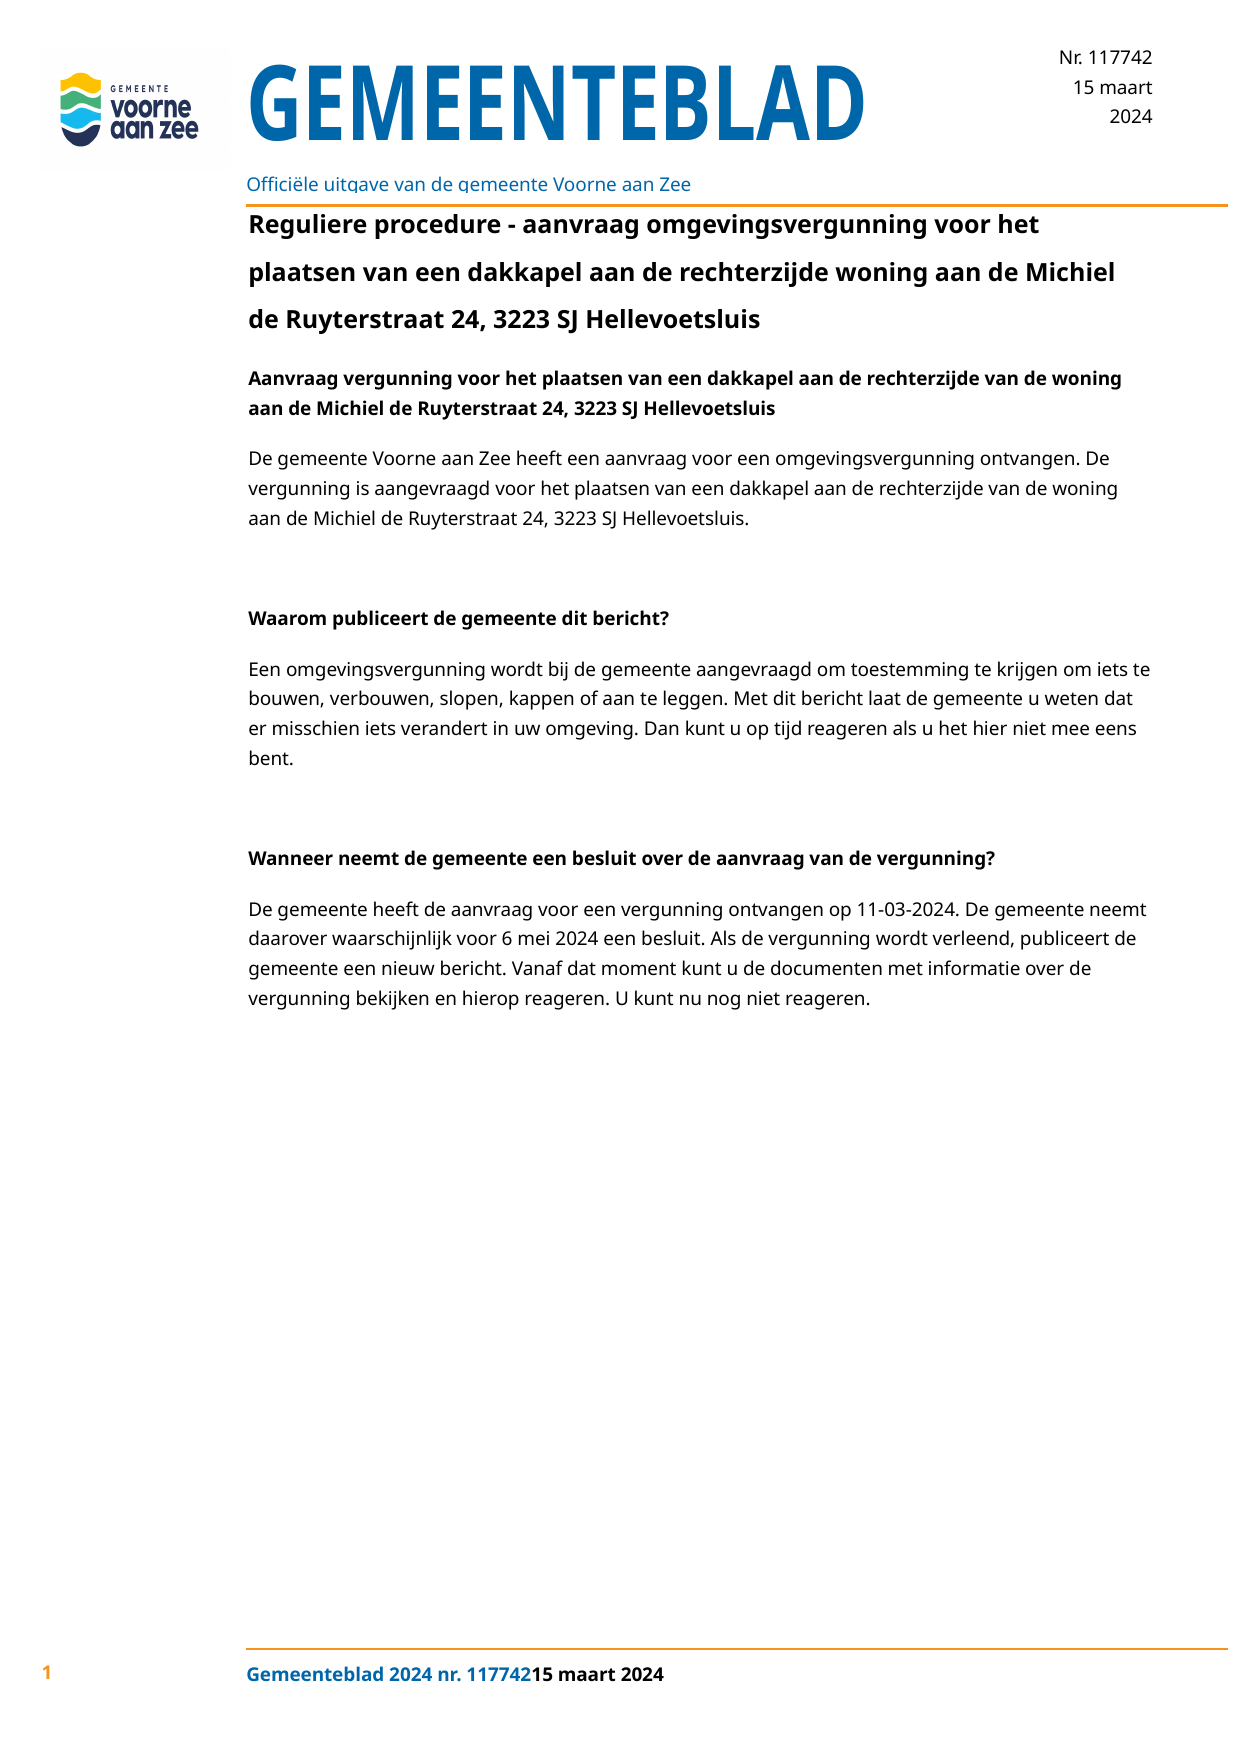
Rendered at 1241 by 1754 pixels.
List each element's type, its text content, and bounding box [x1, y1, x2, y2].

text Aanvraag vergunning voor het plaatsen van een dakkapel aan de rechterzijde van de woning aan de Michiel de Ruyterstraat 24, 3223 SJ Hellevoetsluis [248, 366, 1152, 421]
text Waarom publiceert de gemeente dit bericht? [248, 606, 1152, 631]
text Wanneer neemt de gemeente een besluit over de aanvraag van de vergunning? [248, 846, 1152, 871]
text Een omgevingsvergunning wordt bij de gemeente aangevraagd om toestemming te krijgen om iets te bouwen, verbouwen, slopen, kappen of aan te leggen. Met dit bericht laat de gemeente u weten dat er misschien iets verandert in uw omgeving. Dan kunt u op tijd reageren als u het hier niet mee eens bent. [248, 656, 1152, 770]
text De gemeente Voorne aan Zee heeft een aanvraag voor een omgevingsvergunning ontvangen. De vergunning is aangevraagd voor het plaatsen van een dakkapel aan de rechterzijde van de woning aan de Michiel de Ruyterstraat 24, 3223 SJ Hellevoetsluis. [248, 446, 1152, 530]
text De gemeente heeft de aanvraag voor een vergunning ontvangen op 11-03-2024. De gemeente neemt daarover waarschijnlijk voor 6 mei 2024 een besluit. Als de vergunning wordt verleend, publiceert de gemeente een nieuw bericht. Vanaf dat moment kunt u de documenten met informatie over de vergunning bekijken en hierop reageren. U kunt nu nog niet reageren. [248, 896, 1152, 1010]
picture [41, 47, 231, 172]
text Reguliere procedure - aanvraag omgevingsvergunning voor het plaatsen van een dakkapel aan de rechterzijde woning aan de Michiel de Ruyterstraat 24, 3223 SJ Hellevoetsluis [248, 207, 1152, 336]
